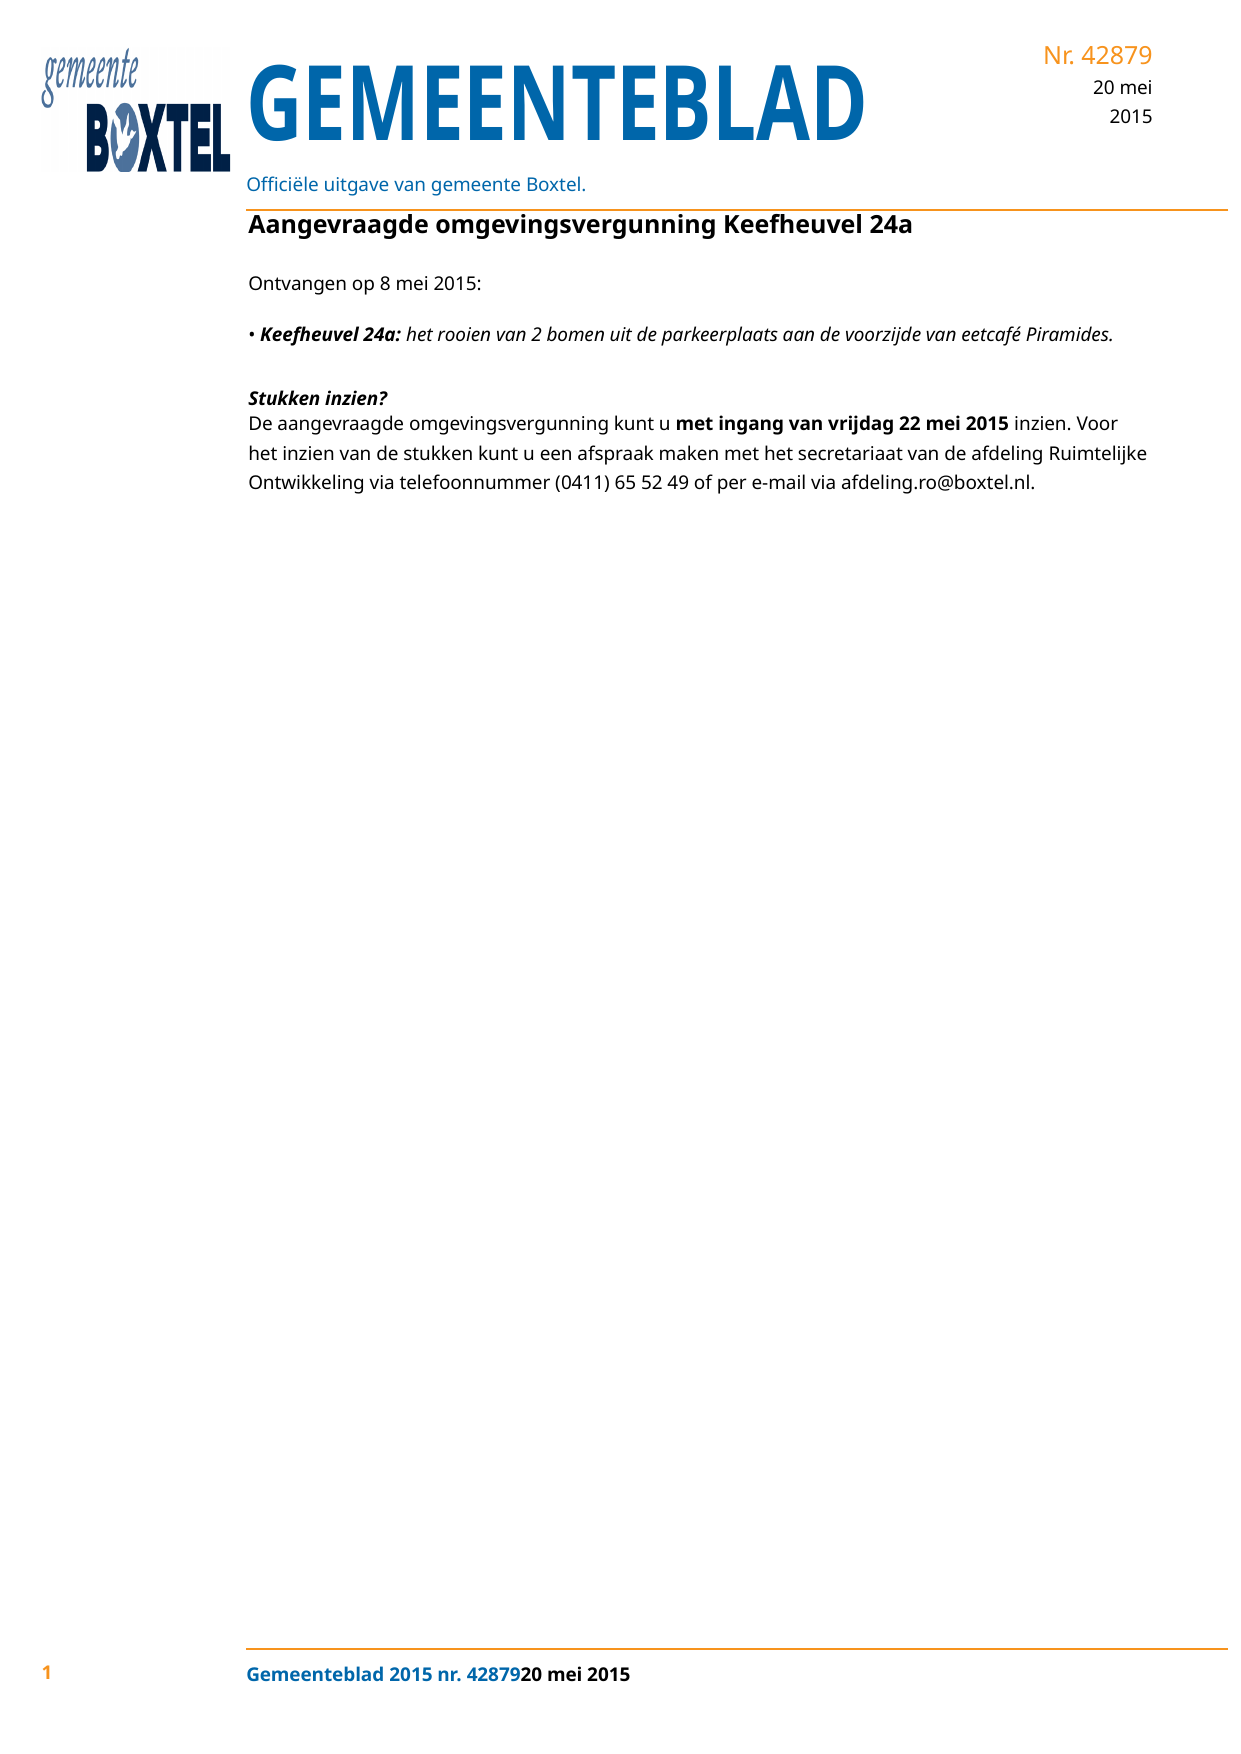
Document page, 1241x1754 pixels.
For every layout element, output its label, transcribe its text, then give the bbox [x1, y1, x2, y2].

text Aangevraagde omgevingsvergunning Keefheuvel 24a [248, 211, 1152, 241]
text Stukken inzien? [248, 385, 1152, 410]
text • Keefheuvel 24a: het rooien van 2 bomen uit de parkeerplaats aan de voorzijde van eetcafé Piramides. [248, 321, 1152, 346]
picture [41, 47, 231, 172]
text Ontvangen op 8 mei 2015: [248, 270, 1152, 296]
text De aangevraagde omgevingsvergunning kunt u met ingang van vrijdag 22 mei 2015 inzien. Voor het inzien van de stukken kunt u een afspraak maken met het secretariaat van de afdeling Ruimtelijke Ontwikkeling via telefoonnummer (0411) 65 52 49 of per e-mail via afdeling.ro@boxtel.nl. [248, 410, 1152, 495]
